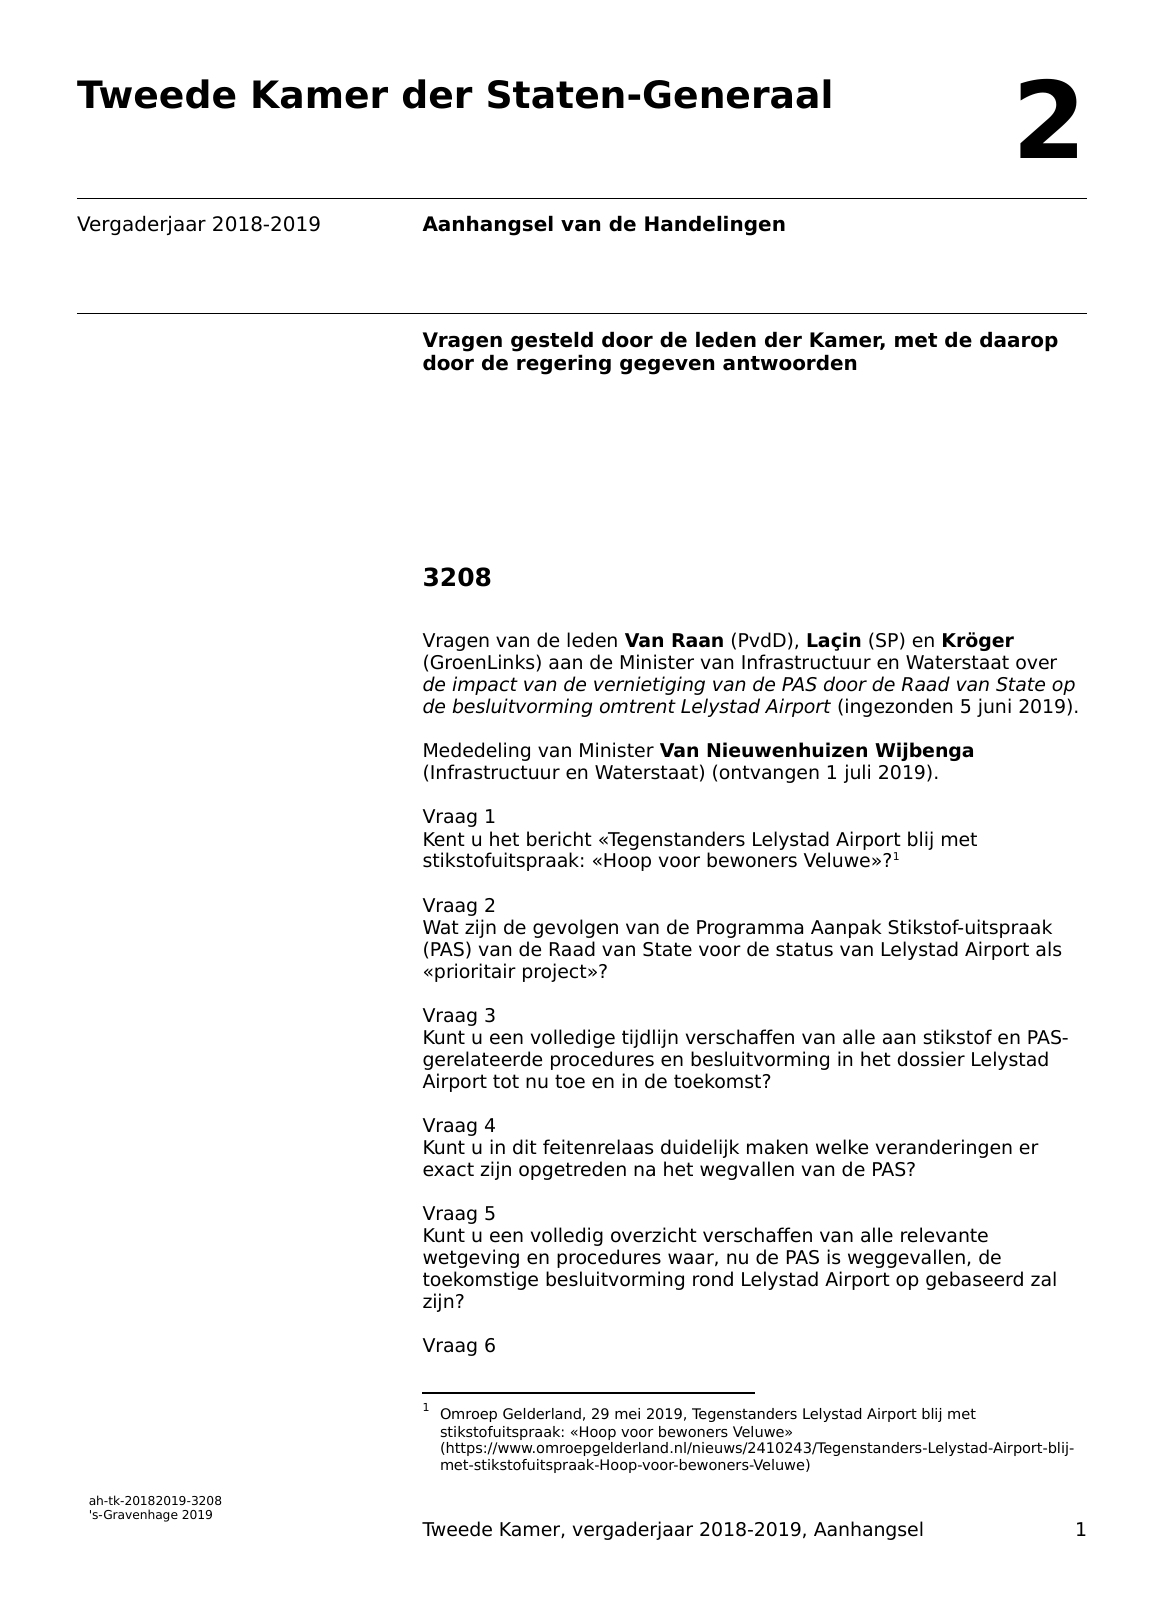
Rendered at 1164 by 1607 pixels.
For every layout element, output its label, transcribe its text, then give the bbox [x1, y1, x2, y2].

text Kunt u in dit feitenrelaas duidelijk maken welke veranderingen er exact zijn opgetreden na het wegvallen van de PAS? [422, 1137, 1087, 1181]
text Vraag 5 [422, 1203, 1087, 1225]
text Kunt u een volledige tijdlijn verschaffen van alle aan stikstof en PAS-gerelateerde procedures en besluitvorming in het dossier Lelystad Airport tot nu toe en in de toekomst? [422, 1027, 1087, 1093]
text Kunt u een volledig overzicht verschaffen van alle relevante wetgeving en procedures waar, nu de PAS is weggevallen, de toekomstige besluitvorming rond Lelystad Airport op gebaseerd zal zijn? [422, 1225, 1087, 1313]
text Mededeling van Minister Van Nieuwenhuizen Wijbenga (Infrastructuur en Waterstaat) (ontvangen 1 juli 2019). [422, 740, 1087, 784]
table_cell Vragen gesteld door de leden der Kamer, met de daarop door de regering gegeven antwoorden [422, 314, 1087, 375]
text Vraag 2 [422, 894, 1087, 917]
text Vragen van de leden Van Raan (PvdD), Laçin (SP) en Kröger (GroenLinks) aan de Minister van Infrastructuur en Waterstaat over de impact van de vernietiging van de PAS door de Raad van State op de besluitvorming omtrent Lelystad Airport (ingezonden 5 juni 2019). [422, 630, 1087, 718]
table_cell [77, 314, 422, 375]
table_cell Aanhangsel van de Handelingen [422, 199, 1087, 313]
text Wat zijn de gevolgen van de Programma Aanpak Stikstof-uitspraak (PAS) van de Raad van State voor de status van Lelystad Airport als «prioritair project»? [422, 917, 1087, 982]
text ah-tk-20182019-3208 [88, 1494, 323, 1508]
table_cell Vergaderjaar 2018-2019 [77, 199, 422, 313]
text 's-Gravenhage 2019 [88, 1508, 323, 1522]
text Vraag 1 [422, 806, 1087, 828]
table_header 2 [886, 59, 1087, 198]
text Omroep Gelderland, 29 mei 2019, Tegenstanders Lelystad Airport blij met stikstofuitspraak: «Hoop voor bewoners Veluwe» (https://www.omroepgelderland.nl/nieuws/2410243/Tegenstanders-Lelystad-Airport-blij-met-stikstofuitspraak-Hoop-voor-bewoners-Veluwe) [422, 1402, 1087, 1474]
text Vraag 6 [422, 1335, 1087, 1357]
table_header Tweede Kamer der Staten-Generaal [77, 59, 886, 198]
text Kent u het bericht «Tegenstanders Lelystad Airport blij met stikstofuitspraak: «Hoop voor bewoners Veluwe»? [422, 828, 1087, 872]
text 3208 [422, 563, 1087, 592]
text Vraag 4 [422, 1115, 1087, 1137]
text Vraag 3 [422, 1005, 1087, 1027]
